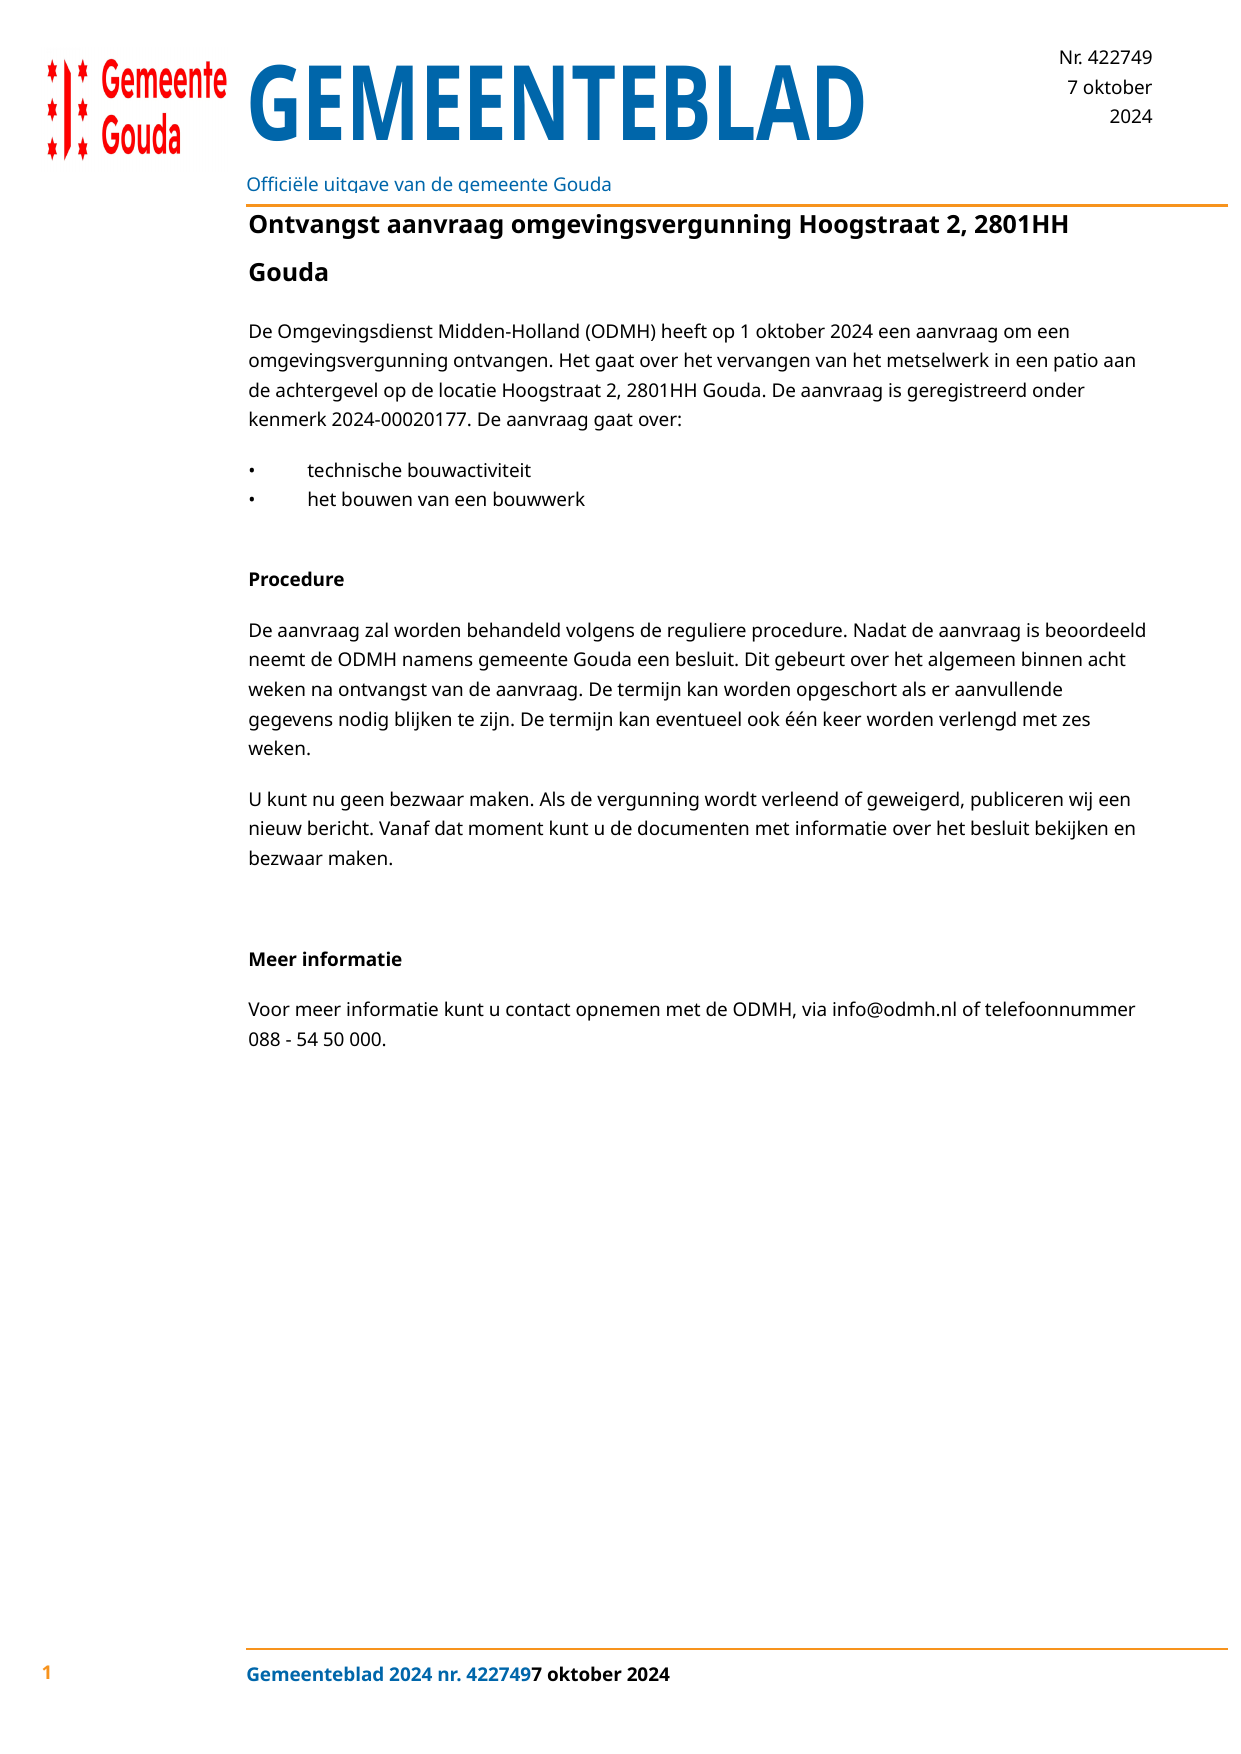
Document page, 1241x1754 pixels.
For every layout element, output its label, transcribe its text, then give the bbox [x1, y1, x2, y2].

text De aanvraag zal worden behandeld volgens de reguliere procedure. Nadat de aanvraag is beoordeeld neemt de ODMH namens gemeente Gouda een besluit. Dit gebeurt over het algemeen binnen acht weken na ontvangst van de aanvraag. De termijn kan worden opgeschort als er aanvullende gegevens nodig blijken te zijn. De termijn kan eventueel ook één keer worden verlengd met zes weken. [248, 617, 1152, 761]
text Procedure [248, 567, 1152, 592]
list het bouwen van een bouwwerk [248, 487, 1152, 512]
text Ontvangst aanvraag omgevingsvergunning Hoogstraat 2, 2801HH Gouda [248, 207, 1152, 288]
list technische bouwactiviteit [248, 457, 1152, 483]
text De Omgevingsdienst Midden-Holland (ODMH) heeft op 1 oktober 2024 een aanvraag om een omgevingsvergunning ontvangen. Het gaat over het vervangen van het metselwerk in een patio aan de achtergevel op de locatie Hoogstraat 2, 2801HH Gouda. De aanvraag is geregistreerd onder kenmerk 2024-00020177. De aanvraag gaat over: [248, 318, 1152, 432]
text Meer informatie [248, 946, 1152, 972]
picture [41, 47, 231, 172]
text Voor meer informatie kunt u contact opnemen met de ODMH, via info@odmh.nl of telefoonnummer 088 - 54 50 000. [248, 996, 1152, 1052]
text U kunt nu geen bezwaar maken. Als de vergunning wordt verleend of geweigerd, publiceren wij een nieuw bericht. Vanaf dat moment kunt u de documenten met informatie over het besluit bekijken en bezwaar maken. [248, 786, 1152, 871]
